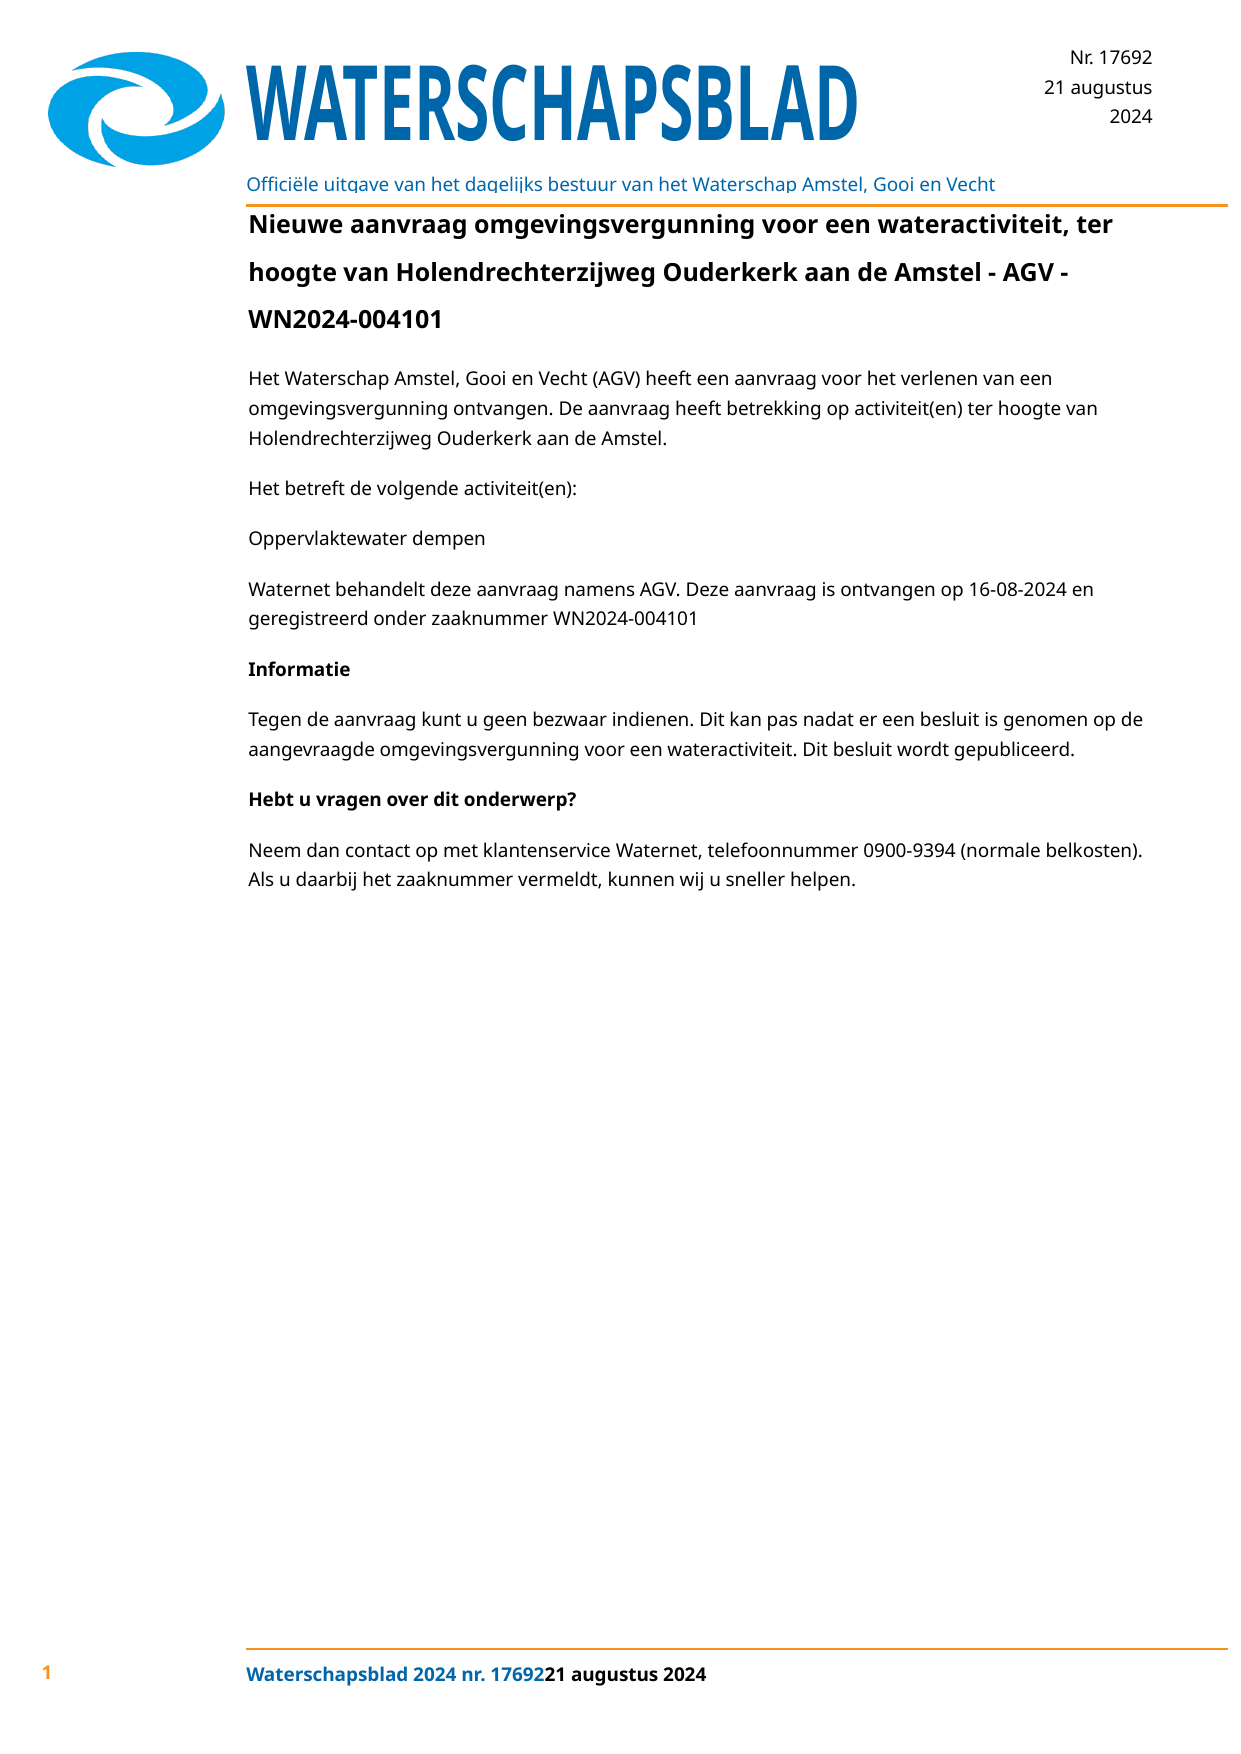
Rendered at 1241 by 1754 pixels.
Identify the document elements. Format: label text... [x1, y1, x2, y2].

text Informatie [248, 656, 1152, 682]
text Waternet behandelt deze aanvraag namens AGV. Deze aanvraag is ontvangen op 16-08-2024 en geregistreerd onder zaaknummer WN2024-004101 [248, 576, 1152, 631]
text Het betreft de volgende activiteit(en): [248, 475, 1152, 501]
text Oppervlaktewater dempen [248, 526, 1152, 551]
text Hebt u vragen over dit onderwerp? [248, 786, 1152, 812]
text Tegen de aanvraag kunt u geen bezwaar indienen. Dit kan pas nadat er een besluit is genomen op de aangevraagde omgevingsvergunning voor een wateractiviteit. Dit besluit wordt gepubliceerd. [248, 706, 1152, 762]
text Het Waterschap Amstel, Gooi en Vecht (AGV) heeft een aanvraag voor het verlenen van een omgevingsvergunning ontvangen. De aanvraag heeft betrekking op activiteit(en) ter hoogte van Holendrechterzijweg Ouderkerk aan de Amstel. [248, 366, 1152, 450]
text Neem dan contact op met klantenservice Waternet, telefoonnummer 0900-9394 (normale belkosten). Als u daarbij het zaaknummer vermeldt, kunnen wij u sneller helpen. [248, 837, 1152, 892]
text Nieuwe aanvraag omgevingsvergunning voor een wateractiviteit, ter hoogte van Holendrechterzijweg Ouderkerk aan de Amstel - AGV - WN2024-004101 [248, 207, 1152, 336]
picture [41, 47, 231, 172]
